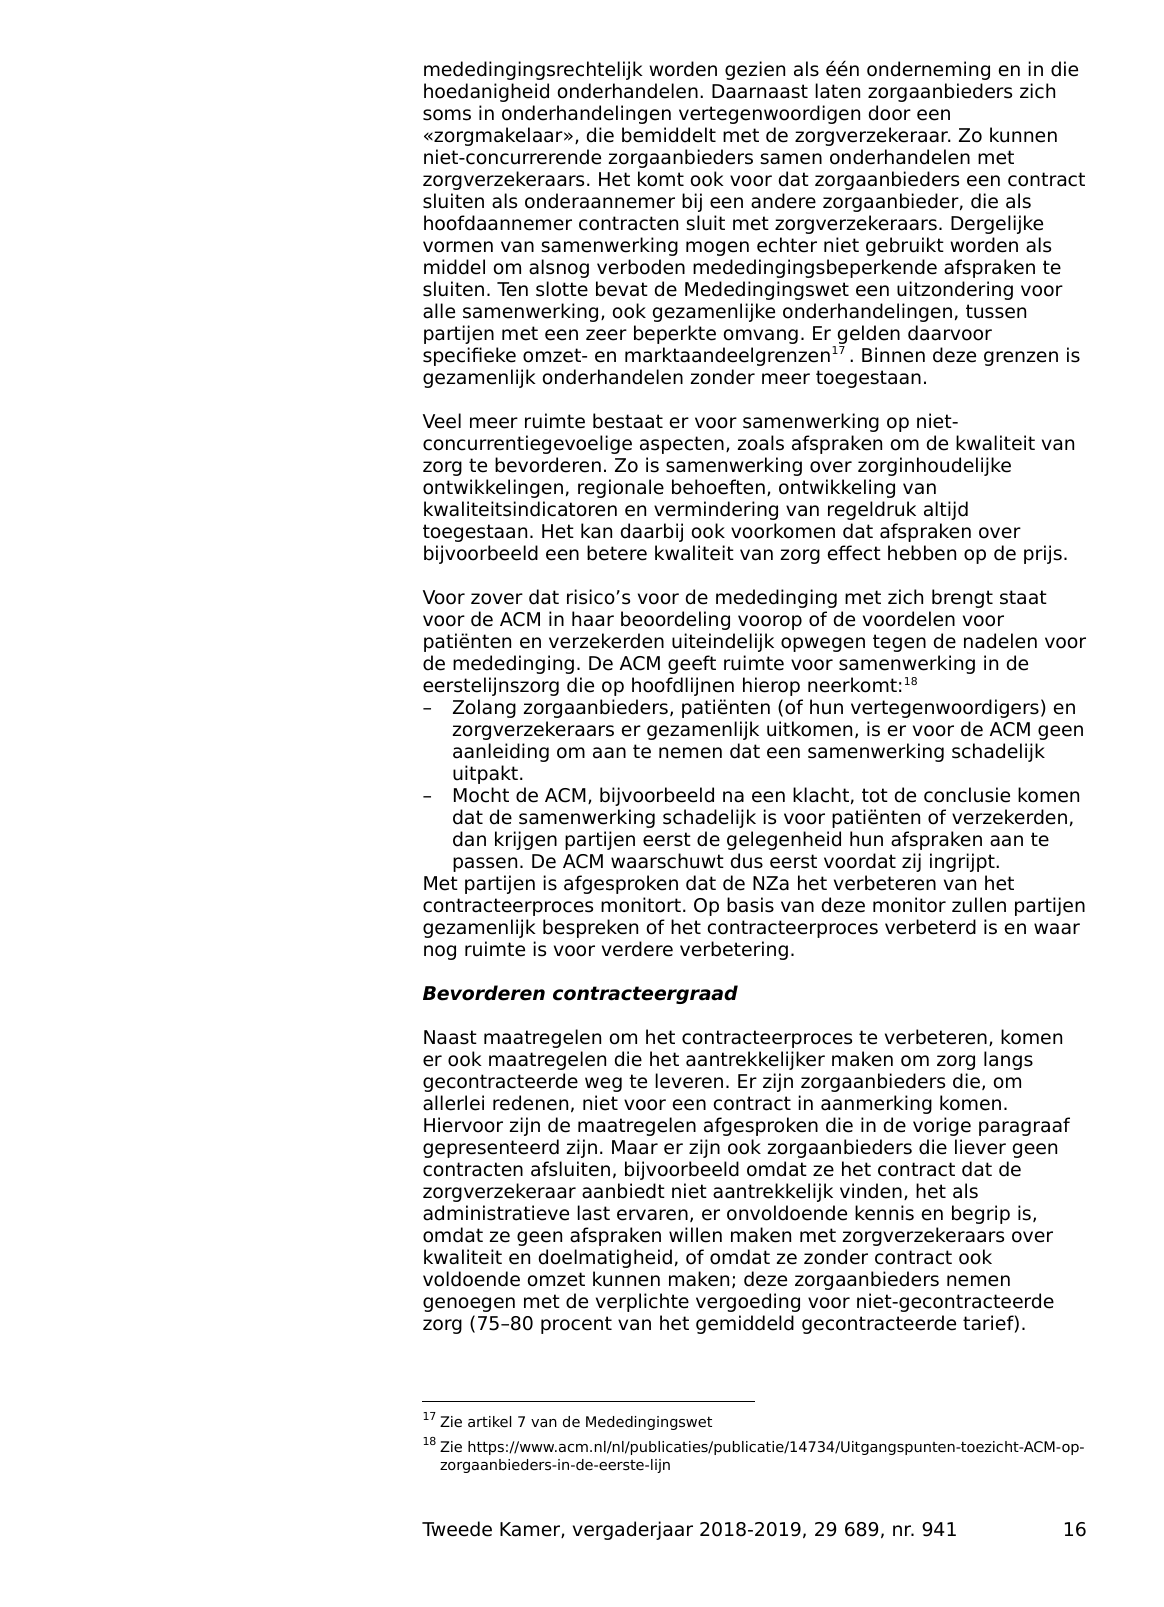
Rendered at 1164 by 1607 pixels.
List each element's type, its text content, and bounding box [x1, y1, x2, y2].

subtitle Bevorderen contracteergraad [422, 983, 1087, 1005]
text Voor zover dat risico’s voor de mededinging met zich brengt staat voor de ACM in haar beoordeling voorop of de voordelen voor patiënten en verzekerden uiteindelijk opwegen tegen de nadelen voor de mededinging. De ACM geeft ruimte voor samenwerking in de eerstelijnszorg die op hoofdlijnen hierop neerkomt: [422, 587, 1087, 697]
text mededingingsrechtelijk worden gezien als één onderneming en in die hoedanigheid onderhandelen. Daarnaast laten zorgaanbieders zich soms in onderhandelingen vertegenwoordigen door een «zorgmakelaar», die bemiddelt met de zorgverzekeraar. Zo kunnen niet-concurrerende zorgaanbieders samen onderhandelen met zorgverzekeraars. Het komt ook voor dat zorgaanbieders een contract sluiten als onderaannemer bij een andere zorgaanbieder, die als hoofdaannemer contracten sluit met zorgverzekeraars. Dergelijke vormen van samenwerking mogen echter niet gebruikt worden als middel om alsnog verboden mededingingsbeperkende afspraken te sluiten. Ten slotte bevat de Mededingingswet een uitzondering voor alle samenwerking, ook gezamenlijke onderhandelingen, tussen partijen met een zeer beperkte omvang. Er gelden daarvoor specifieke omzet- en marktaandeelgrenzen. Binnen deze grenzen is gezamenlijk onderhandelen zonder meer toegestaan. [422, 59, 1087, 389]
text – Mocht de ACM, bijvoorbeeld na een klacht, tot de conclusie komen dat de samenwerking schadelijk is voor patiënten of verzekerden, dan krijgen partijen eerst de gelegenheid hun afspraken aan te passen. De ACM waarschuwt dus eerst voordat zij ingrijpt. [422, 785, 1087, 873]
text Naast maatregelen om het contracteerproces te verbeteren, komen er ook maatregelen die het aantrekkelijker maken om zorg langs gecontracteerde weg te leveren. Er zijn zorgaanbieders die, om allerlei redenen, niet voor een contract in aanmerking komen. Hiervoor zijn de maatregelen afgesproken die in de vorige paragraaf gepresenteerd zijn. Maar er zijn ook zorgaanbieders die liever geen contracten afsluiten, bijvoorbeeld omdat ze het contract dat de zorgverzekeraar aanbiedt niet aantrekkelijk vinden, het als administratieve last ervaren, er onvoldoende kennis en begrip is, omdat ze geen afspraken willen maken met zorgverzekeraars over kwaliteit en doelmatigheid, of omdat ze zonder contract ook voldoende omzet kunnen maken; deze zorgaanbieders nemen genoegen met de verplichte vergoeding voor niet-gecontracteerde zorg (75–80 procent van het gemiddeld gecontracteerde tarief). [422, 1027, 1087, 1335]
text – Zolang zorgaanbieders, patiënten (of hun vertegenwoordigers) en zorgverzekeraars er gezamenlijk uitkomen, is er voor de ACM geen aanleiding om aan te nemen dat een samenwerking schadelijk uitpakt. [422, 697, 1087, 785]
text Met partijen is afgesproken dat de NZa het verbeteren van het contracteerproces monitort. Op basis van deze monitor zullen partijen gezamenlijk bespreken of het contracteerproces verbeterd is en waar nog ruimte is voor verdere verbetering. [422, 873, 1087, 961]
text Zie artikel 7 van de Mededingingswet [422, 1410, 1087, 1432]
text Zie https://www.acm.nl/nl/publicaties/publicatie/14734/Uitgangspunten-toezicht-ACM-op-zorgaanbieders-in-de-eerste-lijn [422, 1435, 1087, 1474]
text Veel meer ruimte bestaat er voor samenwerking op niet-concurrentiegevoelige aspecten, zoals afspraken om de kwaliteit van zorg te bevorderen. Zo is samenwerking over zorginhoudelijke ontwikkelingen, regionale behoeften, ontwikkeling van kwaliteitsindicatoren en vermindering van regeldruk altijd toegestaan. Het kan daarbij ook voorkomen dat afspraken over bijvoorbeeld een betere kwaliteit van zorg effect hebben op de prijs. [422, 411, 1087, 565]
